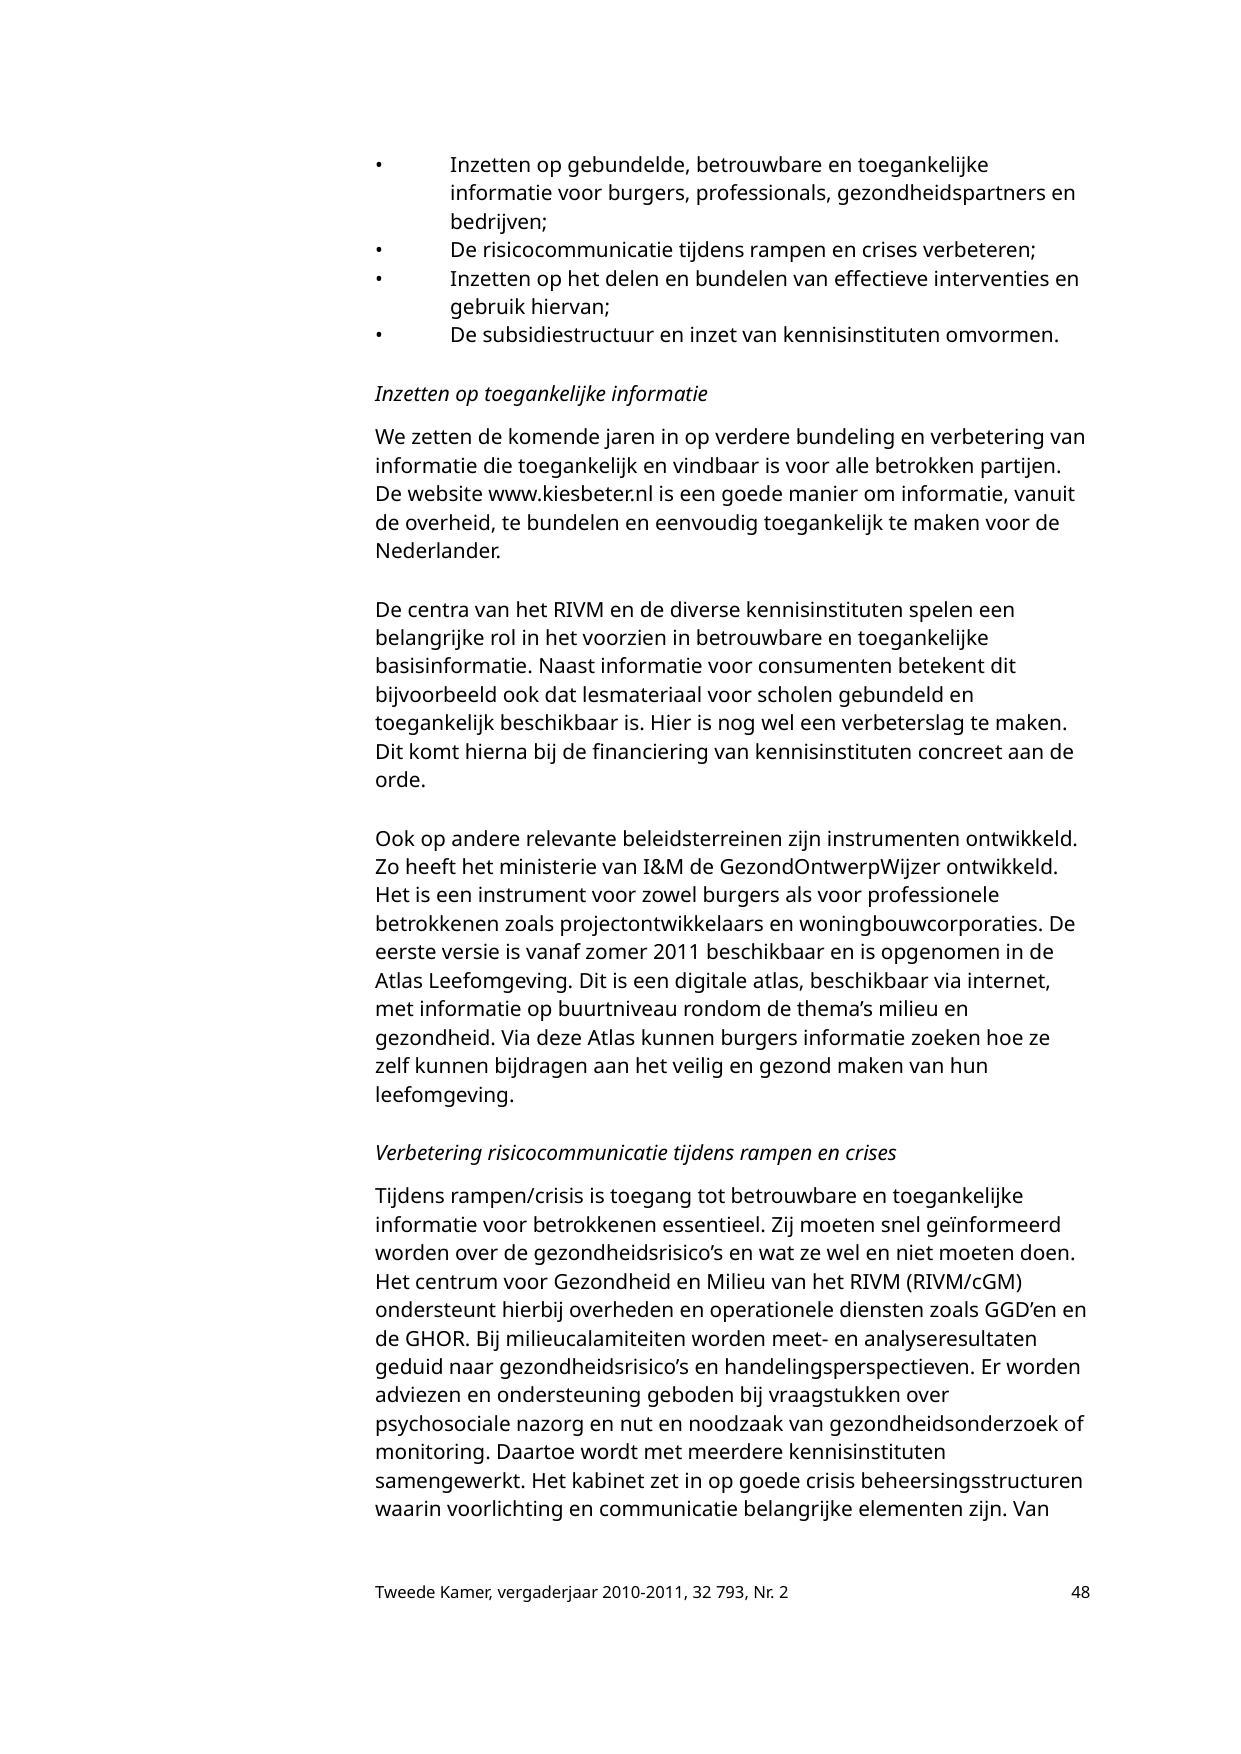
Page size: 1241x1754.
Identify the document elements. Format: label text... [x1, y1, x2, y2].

text We zetten de komende jaren in op verdere bundeling en verbetering van informatie die toegankelijk en vindbaar is voor alle betrokken partijen. [375, 422, 1090, 479]
text Tijdens rampen/crisis is toegang tot betrouwbare en toegankelijke informatie voor betrokkenen essentieel. Zij moeten snel geïnformeerd worden over de gezondheidsrisico’s en wat ze wel en niet moeten doen. Het centrum voor Gezondheid en Milieu van het RIVM (RIVM/cGM) ondersteunt hierbij overheden en operationele diensten zoals GGD’en en de GHOR. Bij milieucalamiteiten worden meet- en analyseresultaten geduid naar gezondheidsrisico’s en handelingsperspectieven. Er worden adviezen en ondersteuning geboden bij vraagstukken over psychosociale nazorg en nut en noodzaak van gezondheidsonderzoek of monitoring. Daartoe wordt met meerdere kennisinstituten samengewerkt. Het kabinet zet in op goede crisis beheersingsstructuren waarin voorlichting en communicatie belangrijke elementen zijn. Van [375, 1182, 1090, 1523]
text Verbetering risicocommunicatie tijdens rampen en crises [375, 1138, 1090, 1167]
text Ook op andere relevante beleidsterreinen zijn instrumenten ontwikkeld. Zo heeft het ministerie van I&M de GezondOntwerpWijzer ontwikkeld. Het is een instrument voor zowel burgers als voor professionele betrokkenen zoals projectontwikkelaars en woningbouwcorporaties. De eerste versie is vanaf zomer 2011 beschikbaar en is opgenomen in de Atlas Leefomgeving. Dit is een digitale atlas, beschikbaar via internet, met informatie op buurtniveau rondom de thema’s milieu en gezondheid. Via deze Atlas kunnen burgers informatie zoeken hoe ze zelf kunnen bijdragen aan het veilig en gezond maken van hun leefomgeving. [375, 824, 1090, 1108]
list De subsidiestructuur en inzet van kennisinstituten omvormen. [375, 321, 1090, 349]
list Inzetten op gebundelde, betrouwbare en toegankelijke informatie voor burgers, professionals, gezondheidspartners en bedrijven; [375, 150, 1090, 235]
list Inzetten op het delen en bundelen van effectieve interventies en gebruik hiervan; [375, 264, 1090, 321]
text Inzetten op toegankelijke informatie [375, 379, 1090, 407]
list De risicocommunicatie tijdens rampen en crises verbeteren; [375, 235, 1090, 264]
text De centra van het RIVM en de diverse kennisinstituten spelen een belangrijke rol in het voorzien in betrouwbare en toegankelijke basisinformatie. Naast informatie voor consumenten betekent dit bijvoorbeeld ook dat lesmateriaal voor scholen gebundeld en toegankelijk beschikbaar is. Hier is nog wel een verbeterslag te maken. Dit komt hierna bij de financiering van kennisinstituten concreet aan de orde. [375, 595, 1090, 794]
text De website www.kiesbeter.nl is een goede manier om informatie, vanuit de overheid, te bundelen en eenvoudig toegankelijk te maken voor de Nederlander. [375, 479, 1090, 565]
